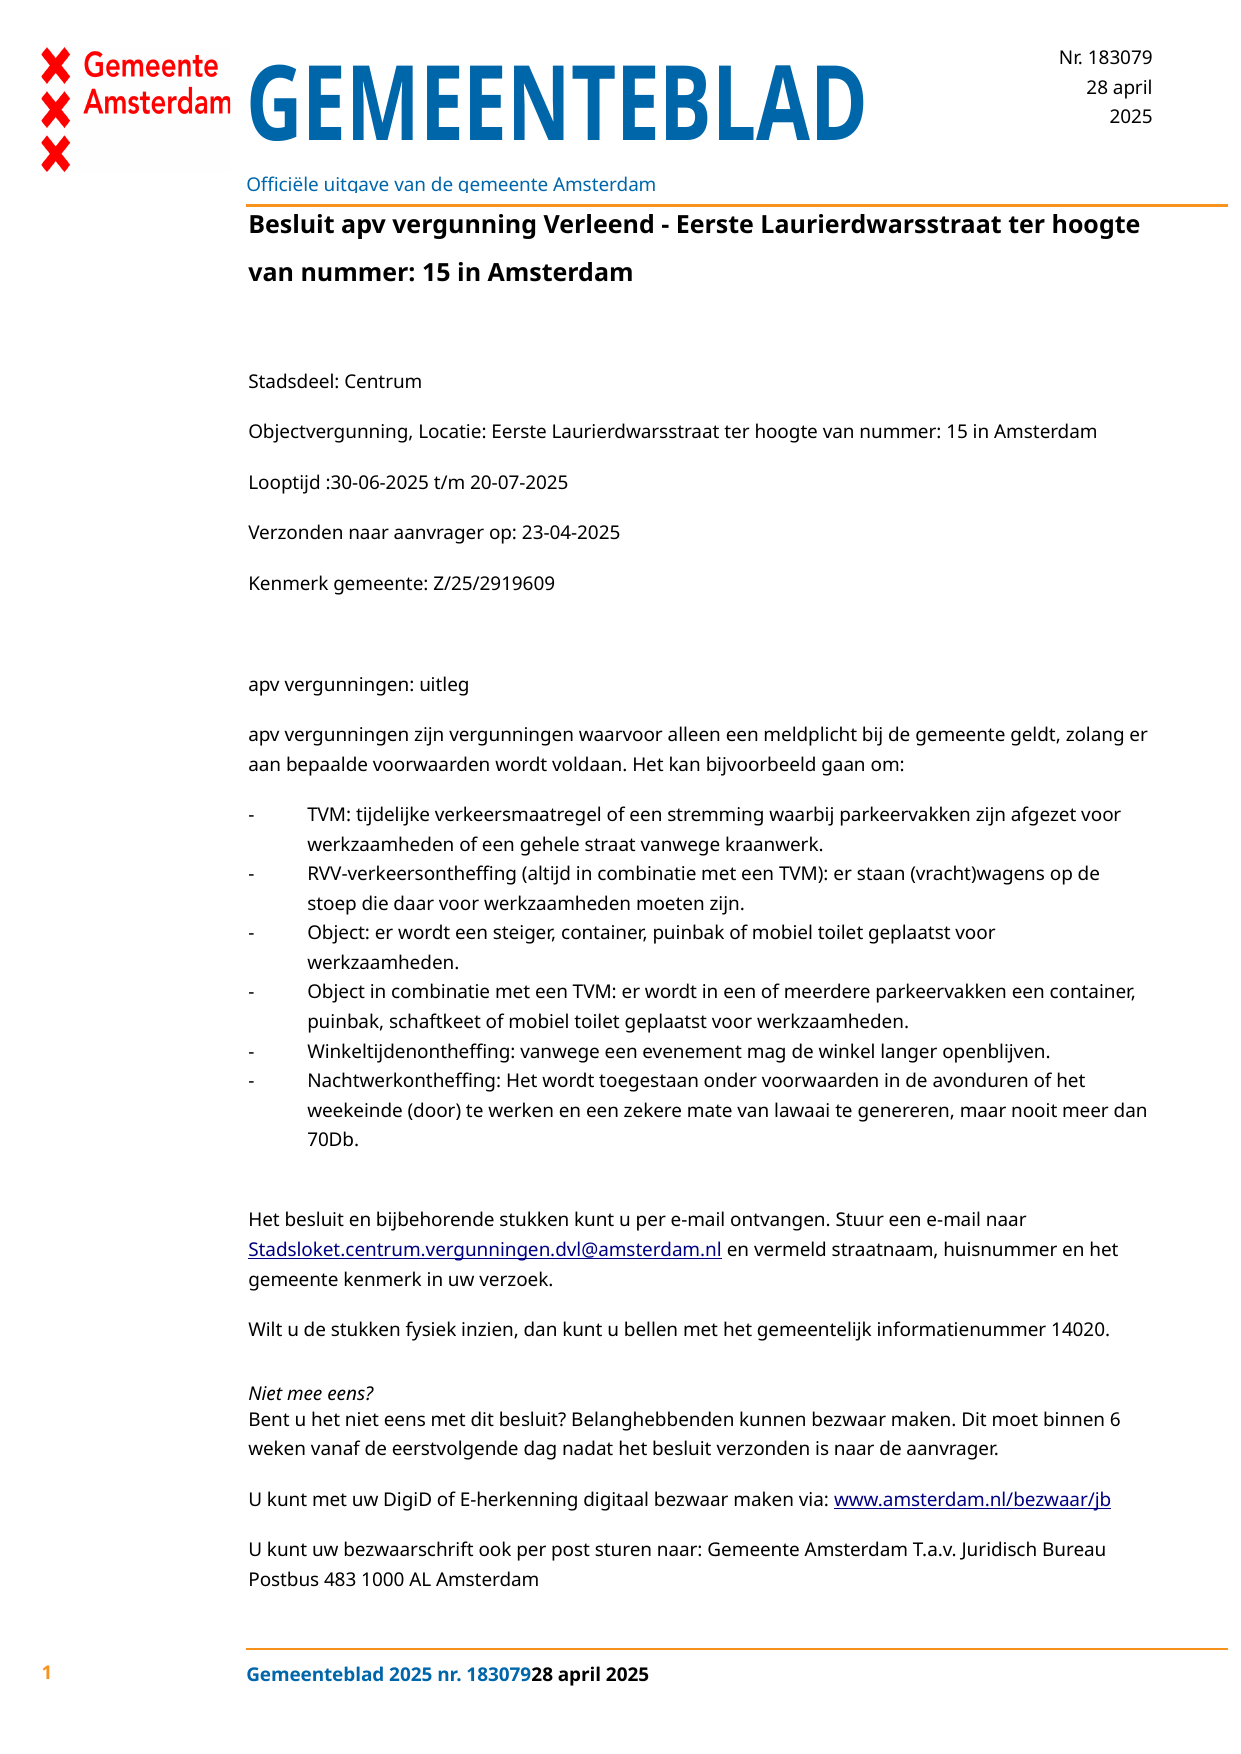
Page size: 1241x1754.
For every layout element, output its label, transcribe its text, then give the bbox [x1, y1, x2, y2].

text U kunt met uw DigiD of E-herkenning digitaal bezwaar maken via: www.amsterdam.nl/bezwaar/jb [248, 1486, 1152, 1512]
text U kunt uw bezwaarschrift ook per post sturen naar: Gemeente Amsterdam T.a.v. Juridisch Bureau Postbus 483 1000 AL Amsterdam [248, 1536, 1152, 1592]
text Looptijd :30-06-2025 t/m 20-07-2025 [248, 469, 1152, 495]
list TVM: tijdelijke verkeersmaatregel of een stremming waarbij parkeervakken zijn afgezet voor werkzaamheden of een gehele straat vanwege kraanwerk. [248, 801, 1152, 857]
list RVV-verkeersontheffing (altijd in combinatie met een TVM): er staan (vracht)wagens op de stoep die daar voor werkzaamheden moeten zijn. [248, 860, 1152, 916]
text Wilt u de stukken fysiek inzien, dan kunt u bellen met het gemeentelijk informatienummer 14020. [248, 1316, 1152, 1342]
text Stadsdeel: Centrum [248, 368, 1152, 394]
picture [41, 47, 231, 172]
text Kenmerk gemeente: Z/25/2919609 [248, 570, 1152, 596]
text apv vergunningen zijn vergunningen waarvoor alleen een meldplicht bij de gemeente geldt, zolang er aan bepaalde voorwaarden wordt voldaan. Het kan bijvoorbeeld gaan om: [248, 721, 1152, 777]
text Het besluit en bijbehorende stukken kunt u per e-mail ontvangen. Stuur een e-mail naar Stadsloket.centrum.vergunningen.dvl@amsterdam.nl en vermeld straatnaam, huisnummer en het gemeente kenmerk in uw verzoek. [248, 1207, 1152, 1292]
text Besluit apv vergunning Verleend - Eerste Laurierdwarsstraat ter hoogte van nummer: 15 in Amsterdam [248, 207, 1152, 288]
text apv vergunningen: uitleg [248, 671, 1152, 697]
text Objectvergunning, Locatie: Eerste Laurierdwarsstraat ter hoogte van nummer: 15 in Amsterdam [248, 419, 1152, 444]
list Winkeltijdenontheffing: vanwege een evenement mag de winkel langer openblijven. [248, 1038, 1152, 1064]
list Object in combinatie met een TVM: er wordt in een of meerdere parkeervakken een container, puinbak, schaftkeet of mobiel toilet geplaatst voor werkzaamheden. [248, 979, 1152, 1034]
text Niet mee eens? [248, 1380, 1152, 1406]
list Nachtwerkontheffing: Het wordt toegestaan onder voorwaarden in de avonduren of het weekeinde (door) te werken en een zekere mate van lawaai te genereren, maar nooit meer dan 70Db. [248, 1067, 1152, 1152]
text Bent u het niet eens met dit besluit? Belanghebbenden kunnen bezwaar maken. Dit moet binnen 6 weken vanaf de eerstvolgende dag nadat het besluit verzonden is naar de aanvrager. [248, 1406, 1152, 1461]
list Object: er wordt een steiger, container, puinbak of mobiel toilet geplaatst voor werkzaamheden. [248, 919, 1152, 975]
text Verzonden naar aanvrager op: 23-04-2025 [248, 519, 1152, 545]
